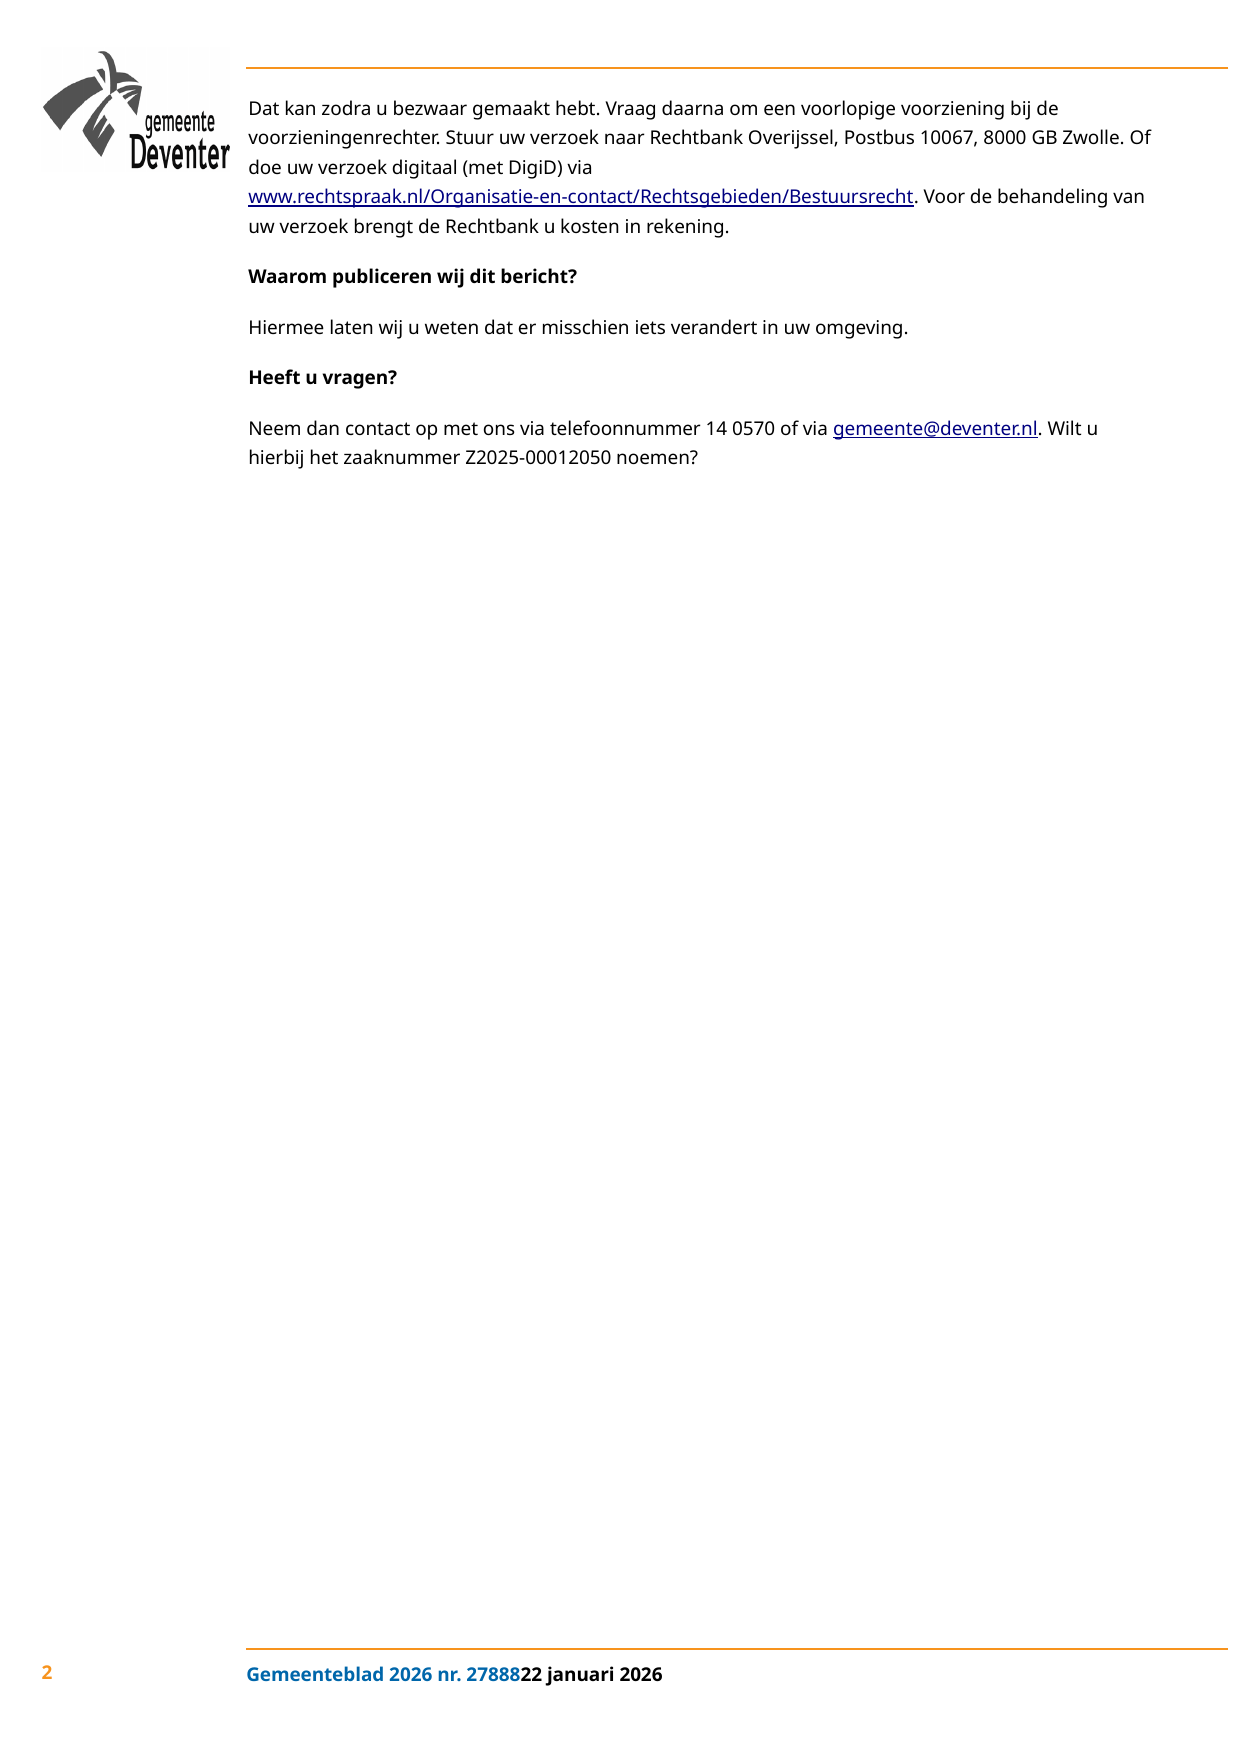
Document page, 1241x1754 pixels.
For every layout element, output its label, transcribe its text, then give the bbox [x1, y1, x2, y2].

text Hiermee laten wij u weten dat er misschien iets verandert in uw omgeving. [248, 314, 1152, 340]
text Neem dan contact op met ons via telefoonnummer 14 0570 of via gemeente@deventer.nl. Wilt u hierbij het zaaknummer Z2025-00012050 noemen? [248, 415, 1152, 470]
text Dat kan zodra u bezwaar gemaakt hebt. Vraag daarna om een voorlopige voorziening bij de voorzieningenrechter. Stuur uw verzoek naar Rechtbank Overijssel, Postbus 10067, 8000 GB Zwolle. Of doe uw verzoek digitaal (met DigiD) via www.rechtspraak.nl/Organisatie-en-contact/Rechtsgebieden/Bestuursrecht. Voor de behandeling van uw verzoek brengt de Rechtbank u kosten in rekening. [248, 95, 1152, 239]
text Heeft u vragen? [248, 364, 1152, 390]
text Waarom publiceren wij dit bericht? [248, 263, 1152, 289]
picture [41, 47, 231, 172]
